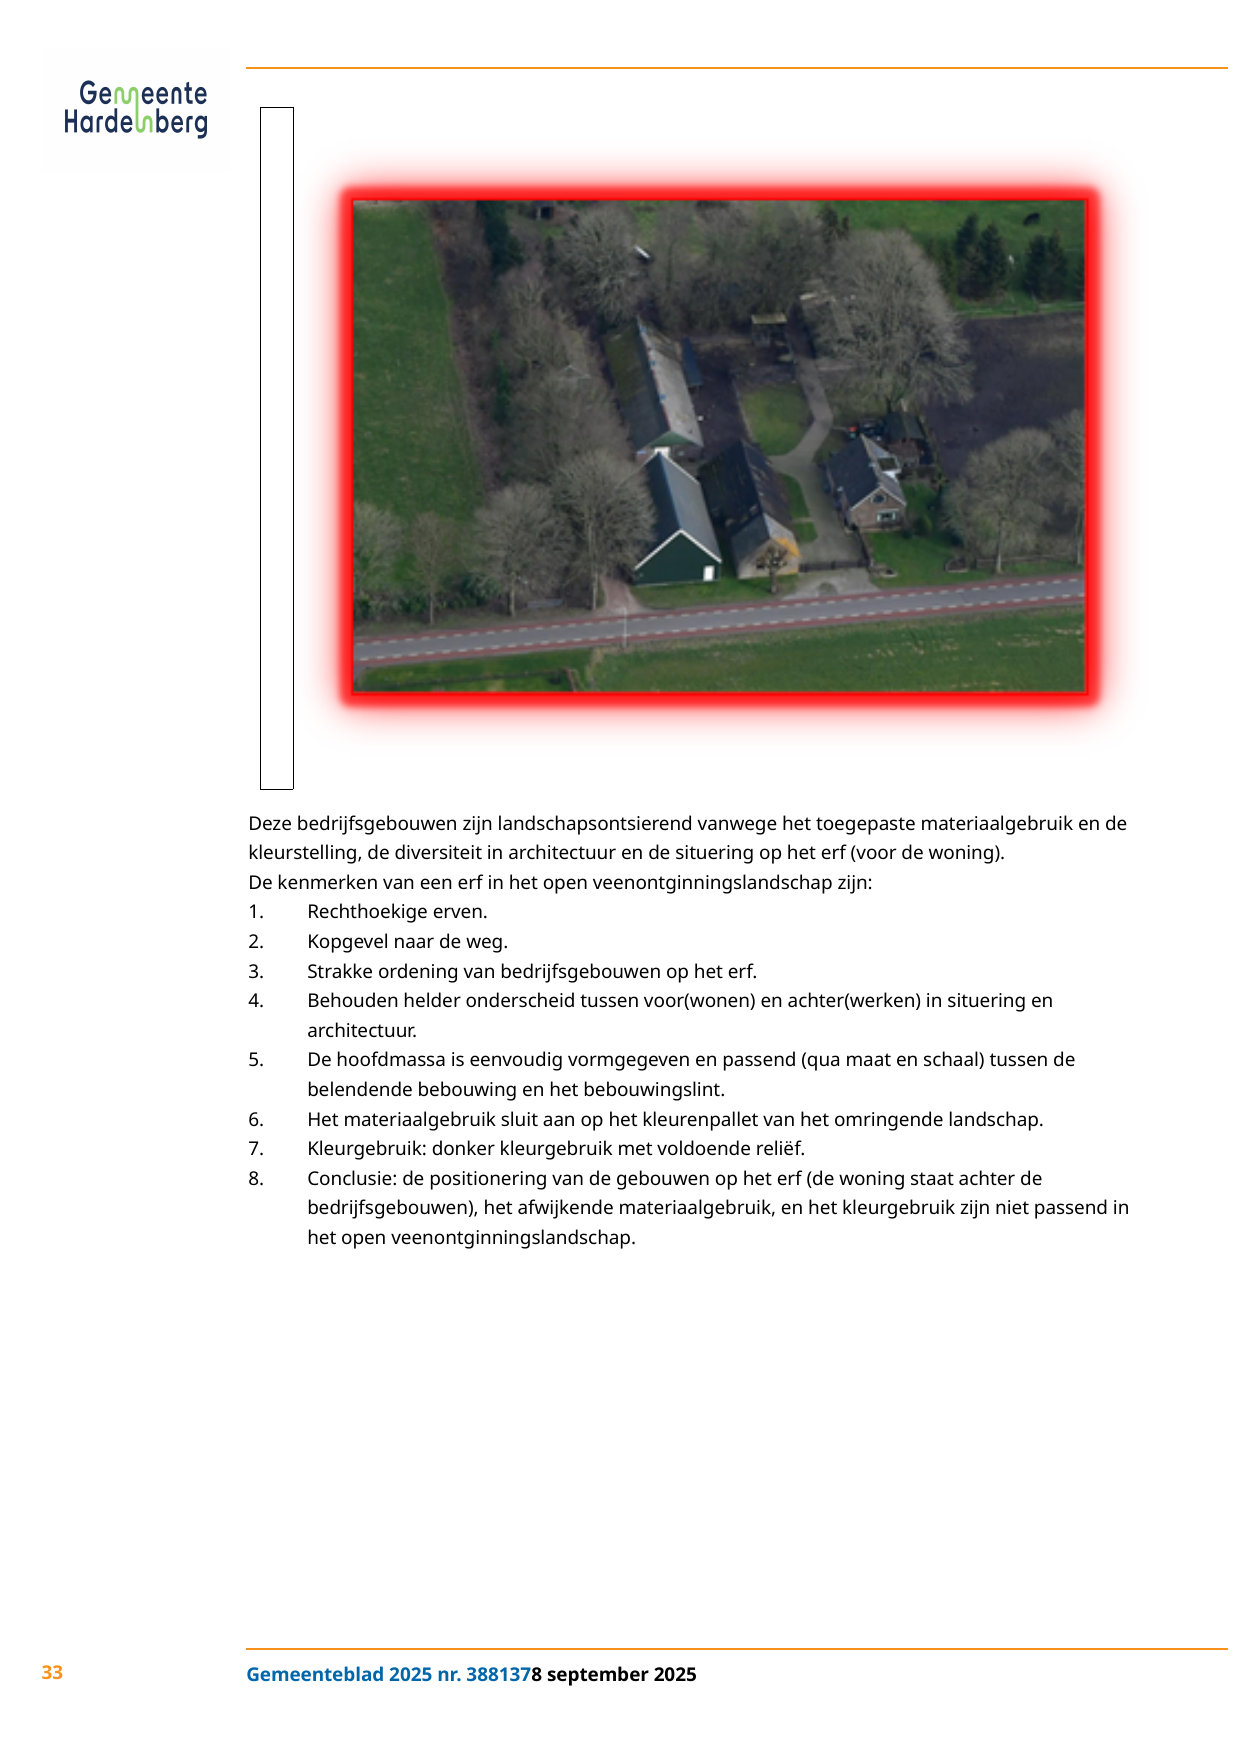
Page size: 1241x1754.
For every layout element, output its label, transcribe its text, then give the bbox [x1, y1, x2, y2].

picture [268, 115, 1173, 780]
text De kenmerken van een erf in het open veenontginningslandschap zijn: [248, 869, 1152, 895]
text Deze bedrijfsgebouwen zijn landschapsontsierend vanwege het toegepaste materiaalgebruik en de kleurstelling, de diversiteit in architectuur en de situering op het erf (voor de woning). [248, 810, 1152, 865]
list De hoofdmassa is eenvoudig vormgegeven en passend (qua maat en schaal) tussen de belendende bebouwing en het bebouwingslint. [248, 1047, 1152, 1102]
picture [41, 47, 231, 172]
list Strakke ordening van bedrijfsgebouwen op het erf. [248, 958, 1152, 983]
list Rechthoekige erven. [248, 899, 1152, 924]
list Kleurgebruik: donker kleurgebruik met voldoende reliëf. [248, 1135, 1152, 1161]
list Behouden helder onderscheid tussen voor(wonen) en achter(werken) in situering en architectuur. [248, 987, 1152, 1043]
list Het materiaalgebruik sluit aan op het kleurenpallet van het omringende landschap. [248, 1106, 1152, 1131]
list Conclusie: de positionering van de gebouwen op het erf (de woning staat achter de bedrijfsgebouwen), het afwijkende materiaalgebruik, en het kleurgebruik zijn niet passend in het open veenontginningslandschap. [248, 1165, 1152, 1250]
list Kopgevel naar de weg. [248, 928, 1152, 954]
